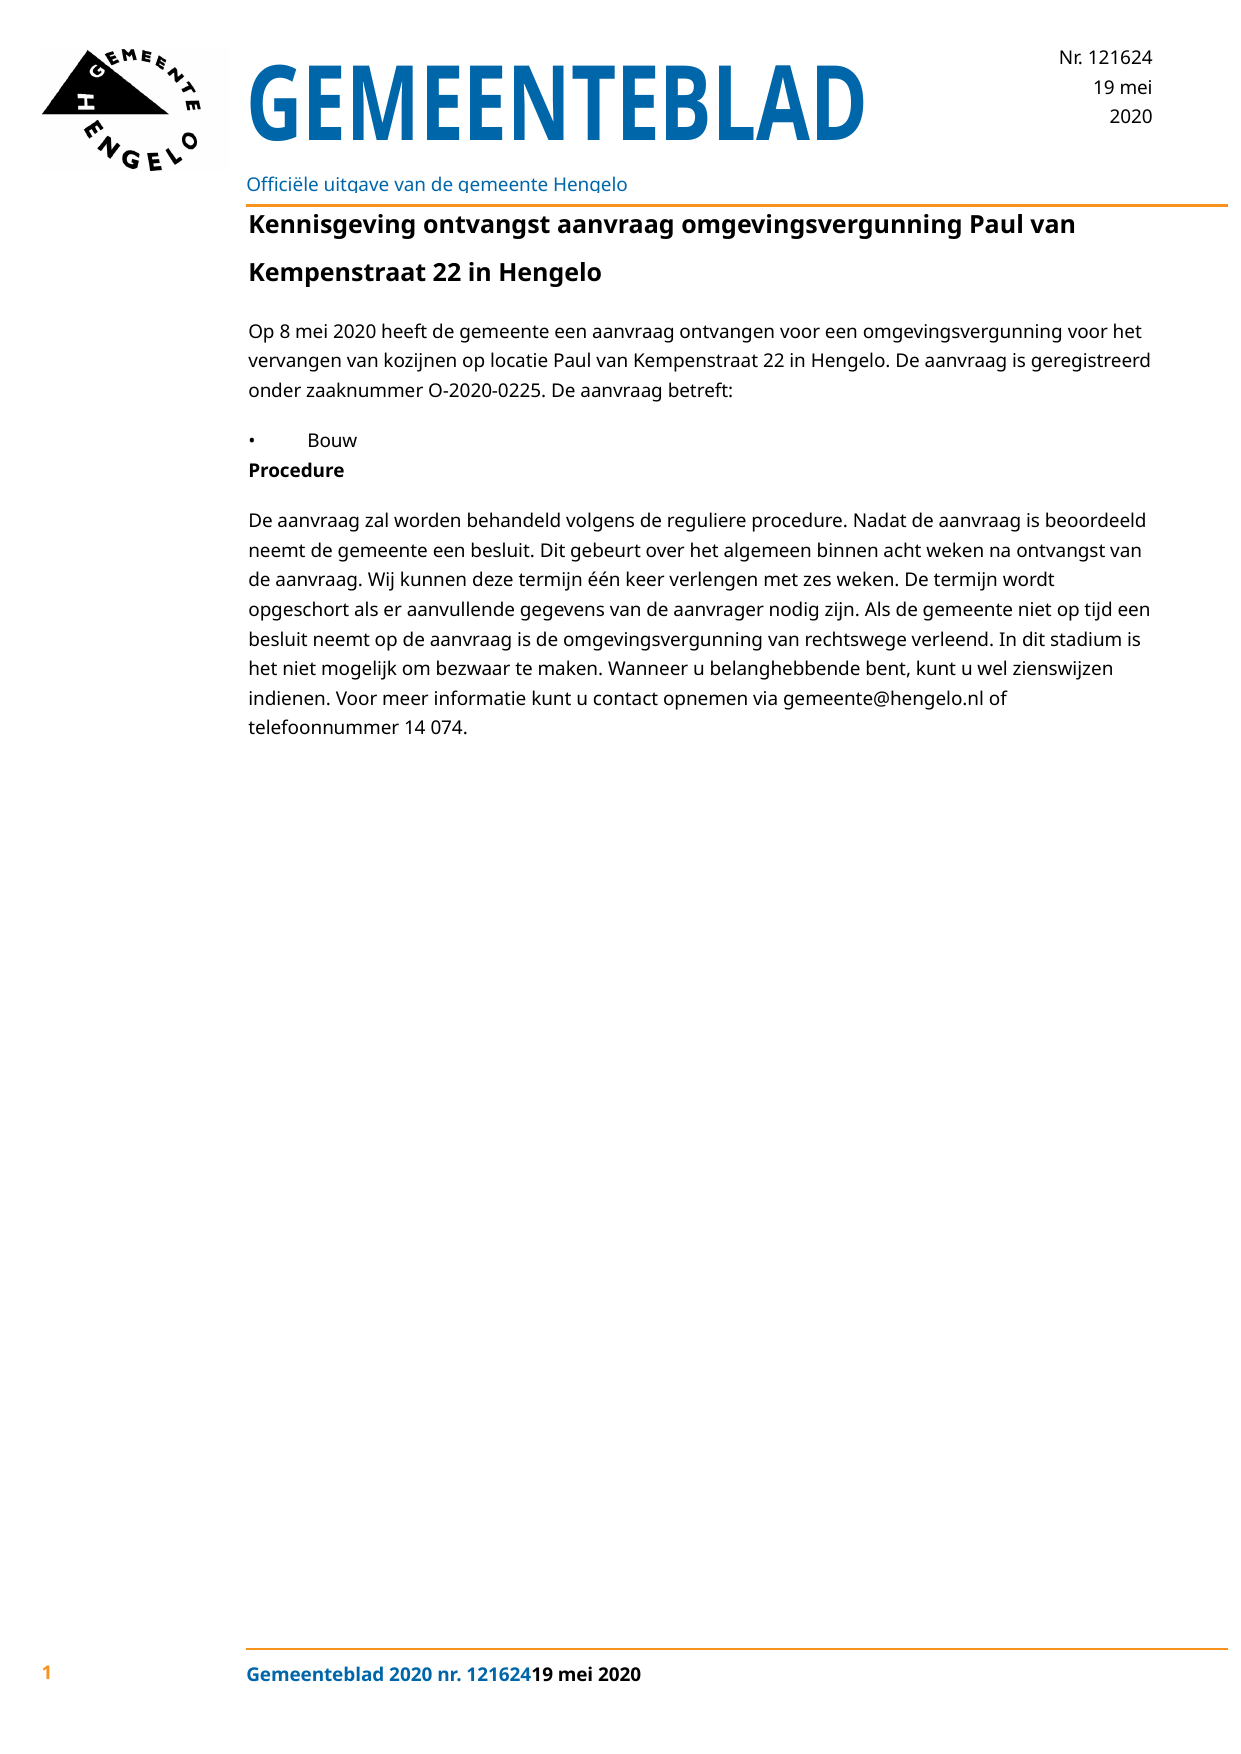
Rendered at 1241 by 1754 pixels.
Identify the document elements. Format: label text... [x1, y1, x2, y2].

text Procedure [248, 457, 1152, 483]
text Kennisgeving ontvangst aanvraag omgevingsvergunning Paul van Kempenstraat 22 in Hengelo [248, 207, 1152, 288]
picture [41, 47, 231, 172]
list Bouw [248, 427, 1152, 453]
text De aanvraag zal worden behandeld volgens de reguliere procedure. Nadat de aanvraag is beoordeeld neemt de gemeente een besluit. Dit gebeurt over het algemeen binnen acht weken na ontvangst van de aanvraag. Wij kunnen deze termijn één keer verlengen met zes weken. De termijn wordt opgeschort als er aanvullende gegevens van de aanvrager nodig zijn. Als de gemeente niet op tijd een besluit neemt op de aanvraag is de omgevingsvergunning van rechtswege verleend. In dit stadium is het niet mogelijk om bezwaar te maken. Wanneer u belanghebbende bent, kunt u wel zienswijzen indienen. Voor meer informatie kunt u contact opnemen via gemeente@hengelo.nl of telefoonnummer 14 074. [248, 507, 1152, 740]
text Op 8 mei 2020 heeft de gemeente een aanvraag ontvangen voor een omgevingsvergunning voor het vervangen van kozijnen op locatie Paul van Kempenstraat 22 in Hengelo. De aanvraag is geregistreerd onder zaaknummer O-2020-0225. De aanvraag betreft: [248, 318, 1152, 403]
